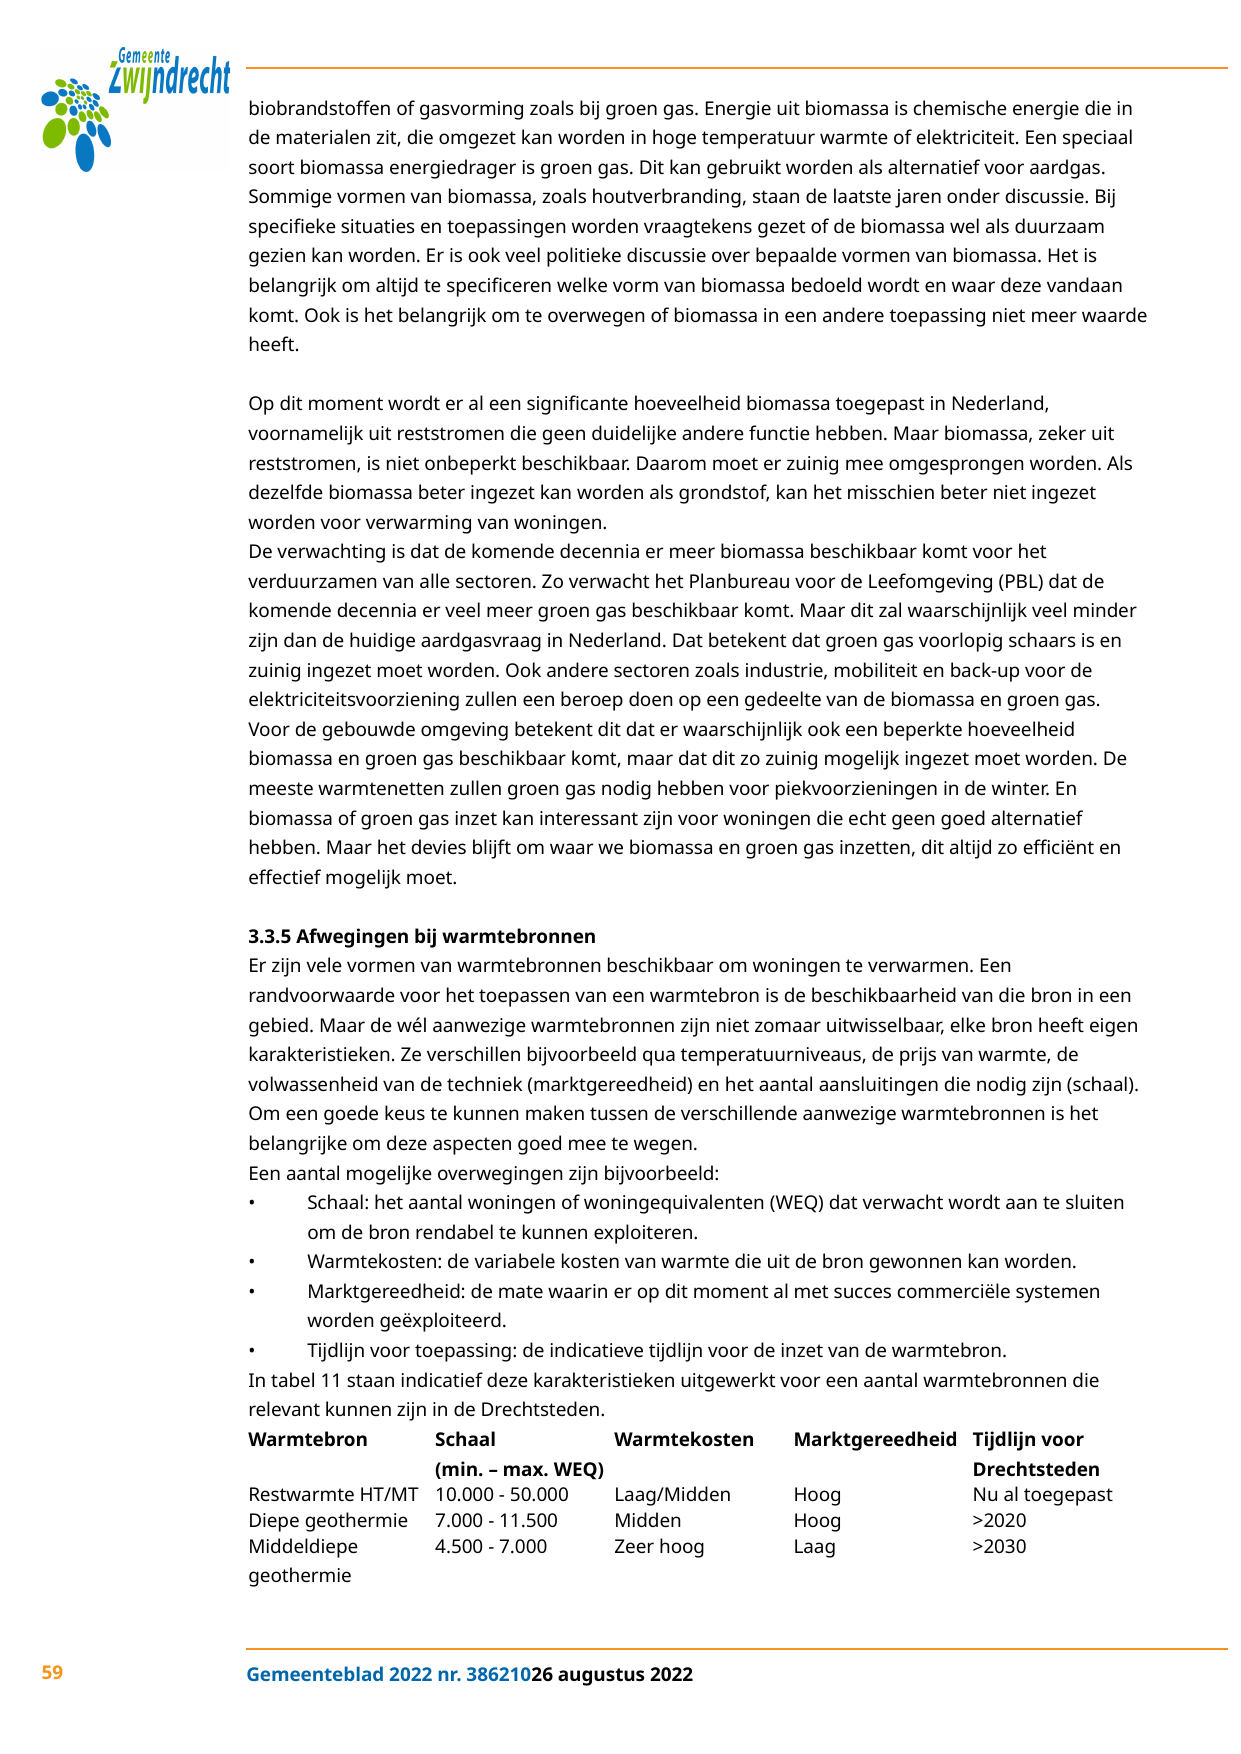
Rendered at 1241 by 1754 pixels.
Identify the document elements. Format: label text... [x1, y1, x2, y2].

text De verwachting is dat de komende decennia er meer biomassa beschikbaar komt voor het verduurzamen van alle sectoren. Zo verwacht het Planbureau voor de Leefomgeving (PBL) dat de komende decennia er veel meer groen gas beschikbaar komt. Maar dit zal waarschijnlijk veel minder zijn dan de huidige aardgasvraag in Nederland. Dat betekent dat groen gas voorlopig schaars is en zuinig ingezet moet worden. Ook andere sectoren zoals industrie, mobiliteit en back-up voor de elektriciteitsvoorziening zullen een beroep doen op een gedeelte van de biomassa en groen gas. [248, 538, 1152, 712]
list Marktgereedheid: de mate waarin er op dit moment al met succes commerciële systemen worden geëxploiteerd. [248, 1278, 1152, 1333]
table_header Warmtebron [248, 1426, 435, 1481]
table_cell >2030 [973, 1533, 1152, 1588]
table_header Schaal (min. – max. WEQ) [435, 1426, 614, 1481]
table_cell Laag [793, 1533, 972, 1588]
table_cell 4.500 - 7.000 [435, 1533, 614, 1588]
table_cell Hoog [793, 1507, 972, 1533]
text In tabel 11 staan indicatief deze karakteristieken uitgewerkt voor een aantal warmtebronnen die relevant kunnen zijn in de Drechtsteden. [248, 1367, 1152, 1422]
table_header Warmtekosten [614, 1426, 793, 1481]
text Op dit moment wordt er al een significante hoeveelheid biomassa toegepast in Nederland, voornamelijk uit reststromen die geen duidelijke andere functie hebben. Maar biomassa, zeker uit reststromen, is niet onbeperkt beschikbaar. Daarom moet er zuinig mee omgesprongen worden. Als dezelfde biomassa beter ingezet kan worden als grondstof, kan het misschien beter niet ingezet worden voor verwarming van woningen. [248, 391, 1152, 535]
table_cell Diepe geothermie [248, 1507, 435, 1533]
table_cell 10.000 - 50.000 [435, 1481, 614, 1507]
table_cell Zeer hoog [614, 1533, 793, 1588]
table_cell Laag/Midden [614, 1481, 793, 1507]
table_header Marktgereedheid [793, 1426, 972, 1481]
table_cell Restwarmte HT/MT [248, 1481, 435, 1507]
text Er zijn vele vormen van warmtebronnen beschikbaar om woningen te verwarmen. Een randvoorwaarde voor het toepassen van een warmtebron is de beschikbaarheid van die bron in een gebied. Maar de wél aanwezige warmtebronnen zijn niet zomaar uitwisselbaar, elke bron heeft eigen karakteristieken. Ze verschillen bijvoorbeeld qua temperatuurniveaus, de prijs van warmte, de volwassenheid van de techniek (marktgereedheid) en het aantal aansluitingen die nodig zijn (schaal). Om een goede keus te kunnen maken tussen de verschillende aanwezige warmtebronnen is het belangrijke om deze aspecten goed mee te wegen. [248, 953, 1152, 1156]
picture [41, 47, 231, 172]
table_cell 7.000 - 11.500 [435, 1507, 614, 1533]
text Sommige vormen van biomassa, zoals houtverbranding, staan de laatste jaren onder discussie. Bij specifieke situaties en toepassingen worden vraagtekens gezet of de biomassa wel als duurzaam gezien kan worden. Er is ook veel politieke discussie over bepaalde vormen van biomassa. Het is belangrijk om altijd te specificeren welke vorm van biomassa bedoeld wordt en waar deze vandaan komt. Ook is het belangrijk om te overwegen of biomassa in een andere toepassing niet meer waarde heeft. [248, 183, 1152, 357]
text Een aantal mogelijke overwegingen zijn bijvoorbeeld: [248, 1160, 1152, 1186]
table_cell Middeldiepe geothermie [248, 1533, 435, 1588]
table_cell Nu al toegepast [973, 1481, 1152, 1507]
list Warmtekosten: de variabele kosten van warmte die uit de bron gewonnen kan worden. [248, 1248, 1152, 1274]
text biobrandstoffen of gasvorming zoals bij groen gas. Energie uit biomassa is chemische energie die in de materialen zit, die omgezet kan worden in hoge temperatuur warmte of elektriciteit. Een speciaal soort biomassa energiedrager is groen gas. Dit kan gebruikt worden als alternatief voor aardgas. [248, 95, 1152, 180]
list Tijdlijn voor toepassing: de indicatieve tijdlijn voor de inzet van de warmtebron. [248, 1337, 1152, 1363]
table_header Tijdlijn voor Drechtsteden [973, 1426, 1152, 1481]
table_cell Hoog [793, 1481, 972, 1507]
text Voor de gebouwde omgeving betekent dit dat er waarschijnlijk ook een beperkte hoeveelheid biomassa en groen gas beschikbaar komt, maar dat dit zo zuinig mogelijk ingezet moet worden. De meeste warmtenetten zullen groen gas nodig hebben voor piekvoorzieningen in de winter. En biomassa of groen gas inzet kan interessant zijn voor woningen die echt geen goed alternatief hebben. Maar het devies blijft om waar we biomassa en groen gas inzetten, dit altijd zo efficiënt en effectief mogelijk moet. [248, 716, 1152, 890]
table_cell >2020 [973, 1507, 1152, 1533]
text 3.3.5 Afwegingen bij warmtebronnen [248, 923, 1152, 949]
table_cell Midden [614, 1507, 793, 1533]
list Schaal: het aantal woningen of woningequivalenten (WEQ) dat verwacht wordt aan te sluiten om de bron rendabel te kunnen exploiteren. [248, 1189, 1152, 1245]
